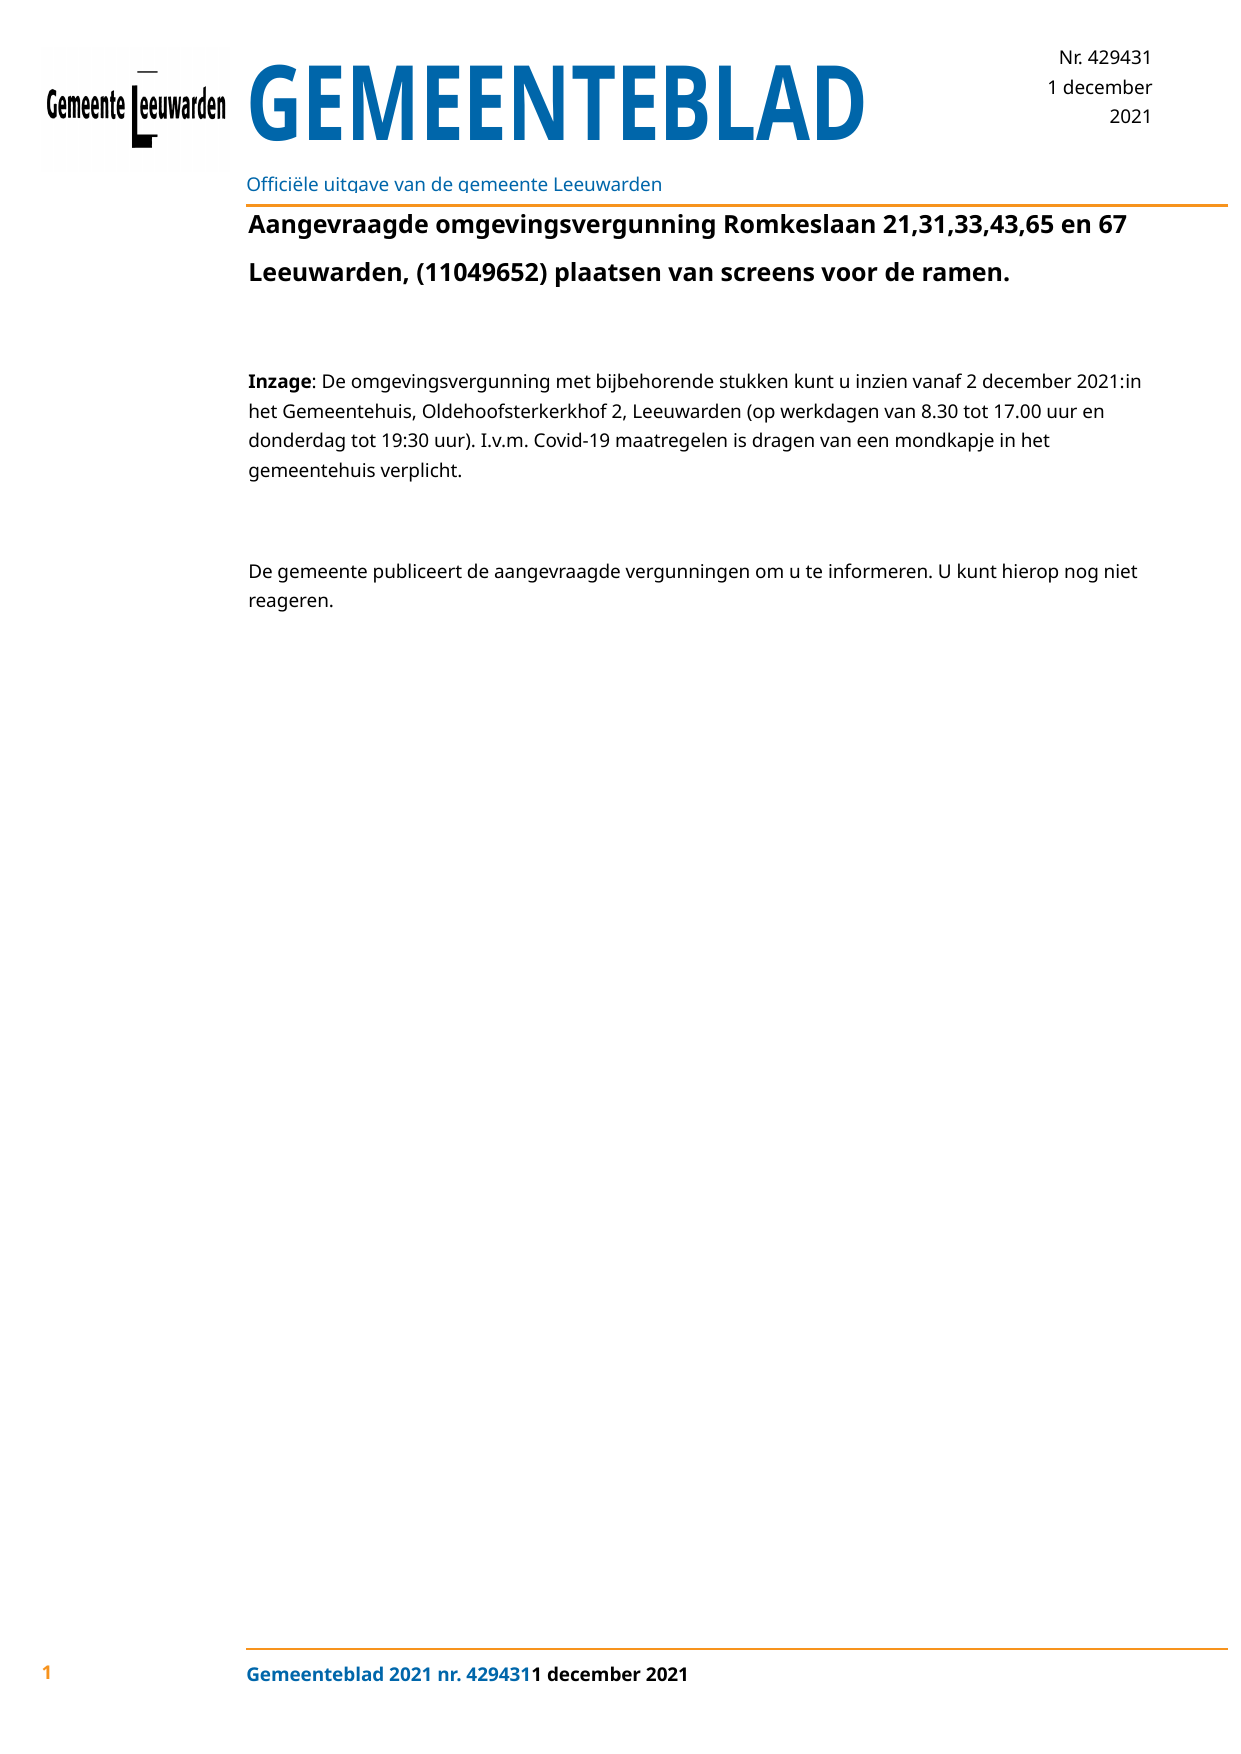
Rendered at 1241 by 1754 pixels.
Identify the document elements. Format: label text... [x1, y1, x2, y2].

picture [41, 47, 231, 172]
text De gemeente publiceert de aangevraagde vergunningen om u te informeren. U kunt hierop nog niet reageren. [248, 558, 1152, 613]
text Inzage: De omgevingsvergunning met bijbehorende stukken kunt u inzien vanaf 2 december 2021:in het Gemeentehuis, Oldehoofsterkerkhof 2, Leeuwarden (op werkdagen van 8.30 tot 17.00 uur en donderdag tot 19:30 uur). I.v.m. Covid-19 maatregelen is dragen van een mondkapje in het gemeentehuis verplicht. [248, 368, 1152, 483]
text Aangevraagde omgevingsvergunning Romkeslaan 21,31,33,43,65 en 67 Leeuwarden, (11049652) plaatsen van screens voor de ramen. [248, 207, 1152, 288]
